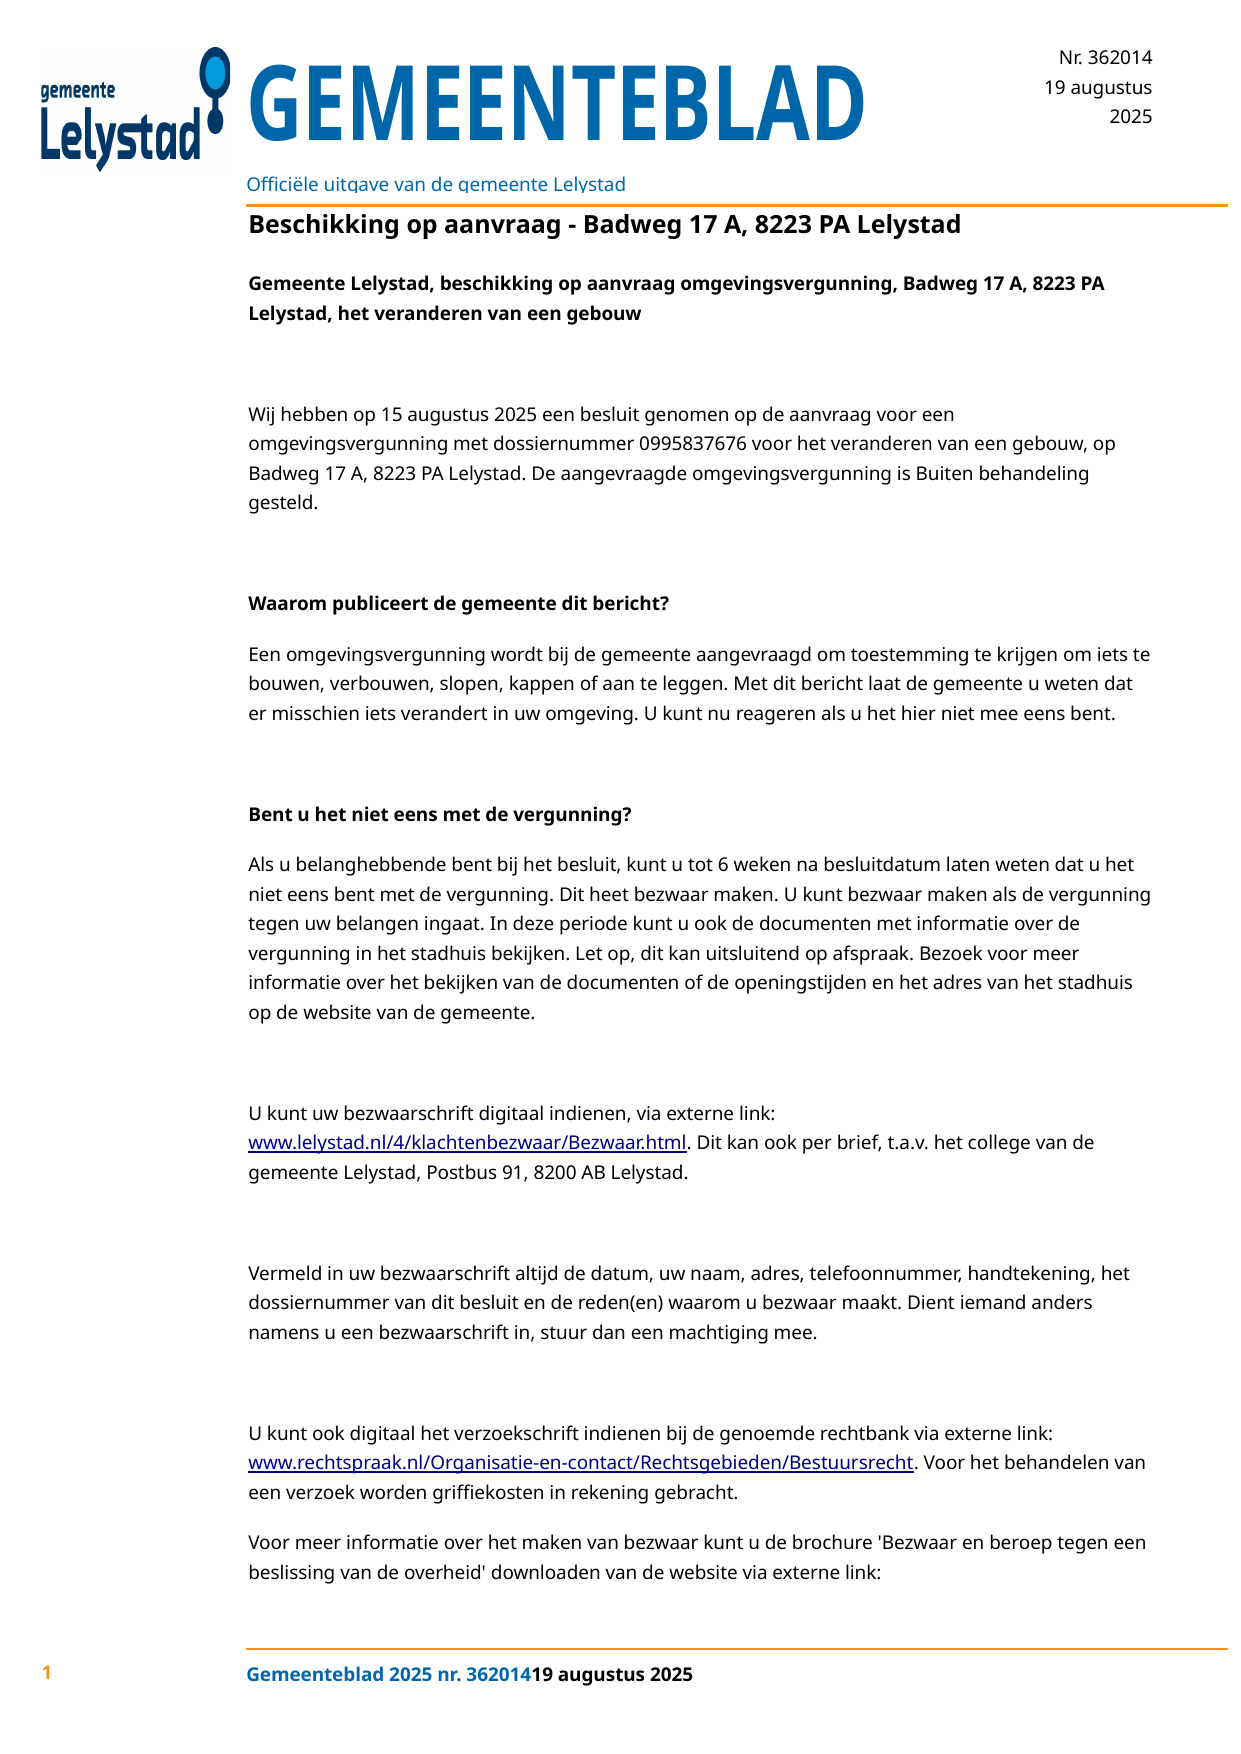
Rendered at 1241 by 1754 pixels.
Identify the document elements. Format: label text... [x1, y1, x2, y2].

picture [41, 47, 231, 172]
text Waarom publiceert de gemeente dit bericht? [248, 590, 1152, 616]
text Als u belanghebbende bent bij het besluit, kunt u tot 6 weken na besluitdatum laten weten dat u het niet eens bent met de vergunning. Dit heet bezwaar maken. U kunt bezwaar maken als de vergunning tegen uw belangen ingaat. In deze periode kunt u ook de documenten met informatie over de vergunning in het stadhuis bekijken. Let op, dit kan uitsluitend op afspraak. Bezoek voor meer informatie over het bekijken van de documenten of de openingstijden en het adres van het stadhuis op de website van de gemeente. [248, 851, 1152, 1025]
text U kunt uw bezwaarschrift digitaal indienen, via externe link: www.lelystad.nl/4/klachtenbezwaar/Bezwaar.html. Dit kan ook per brief, t.a.v. het college van de gemeente Lelystad, Postbus 91, 8200 AB Lelystad. [248, 1100, 1152, 1185]
text Bent u het niet eens met de vergunning? [248, 801, 1152, 826]
text Beschikking op aanvraag - Badweg 17 A, 8223 PA Lelystad [248, 207, 1152, 241]
text Vermeld in uw bezwaarschrift altijd de datum, uw naam, adres, telefoonnummer, handtekening, het dossiernummer van dit besluit en de reden(en) waarom u bezwaar maakt. Dient iemand anders namens u een bezwaarschrift in, stuur dan een machtiging mee. [248, 1260, 1152, 1345]
text Voor meer informatie over het maken van bezwaar kunt u de brochure 'Bezwaar en beroep tegen een beslissing van de overheid' downloaden van de website via externe link: [248, 1529, 1152, 1585]
text Gemeente Lelystad, beschikking op aanvraag omgevingsvergunning, Badweg 17 A, 8223 PA Lelystad, het veranderen van een gebouw [248, 270, 1152, 326]
text U kunt ook digitaal het verzoekschrift indienen bij de genoemde rechtbank via externe link: www.rechtspraak.nl/Organisatie-en-contact/Rechtsgebieden/Bestuursrecht. Voor het behandelen van een verzoek worden griffiekosten in rekening gebracht. [248, 1420, 1152, 1505]
text Wij hebben op 15 augustus 2025 een besluit genomen op de aanvraag voor een omgevingsvergunning met dossiernummer 0995837676 voor het veranderen van een gebouw, op Badweg 17 A, 8223 PA Lelystad. De aangevraagde omgevingsvergunning is Buiten behandeling gesteld. [248, 401, 1152, 515]
text Een omgevingsvergunning wordt bij de gemeente aangevraagd om toestemming te krijgen om iets te bouwen, verbouwen, slopen, kappen of aan te leggen. Met dit bericht laat de gemeente u weten dat er misschien iets verandert in uw omgeving. U kunt nu reageren als u het hier niet mee eens bent. [248, 641, 1152, 726]
